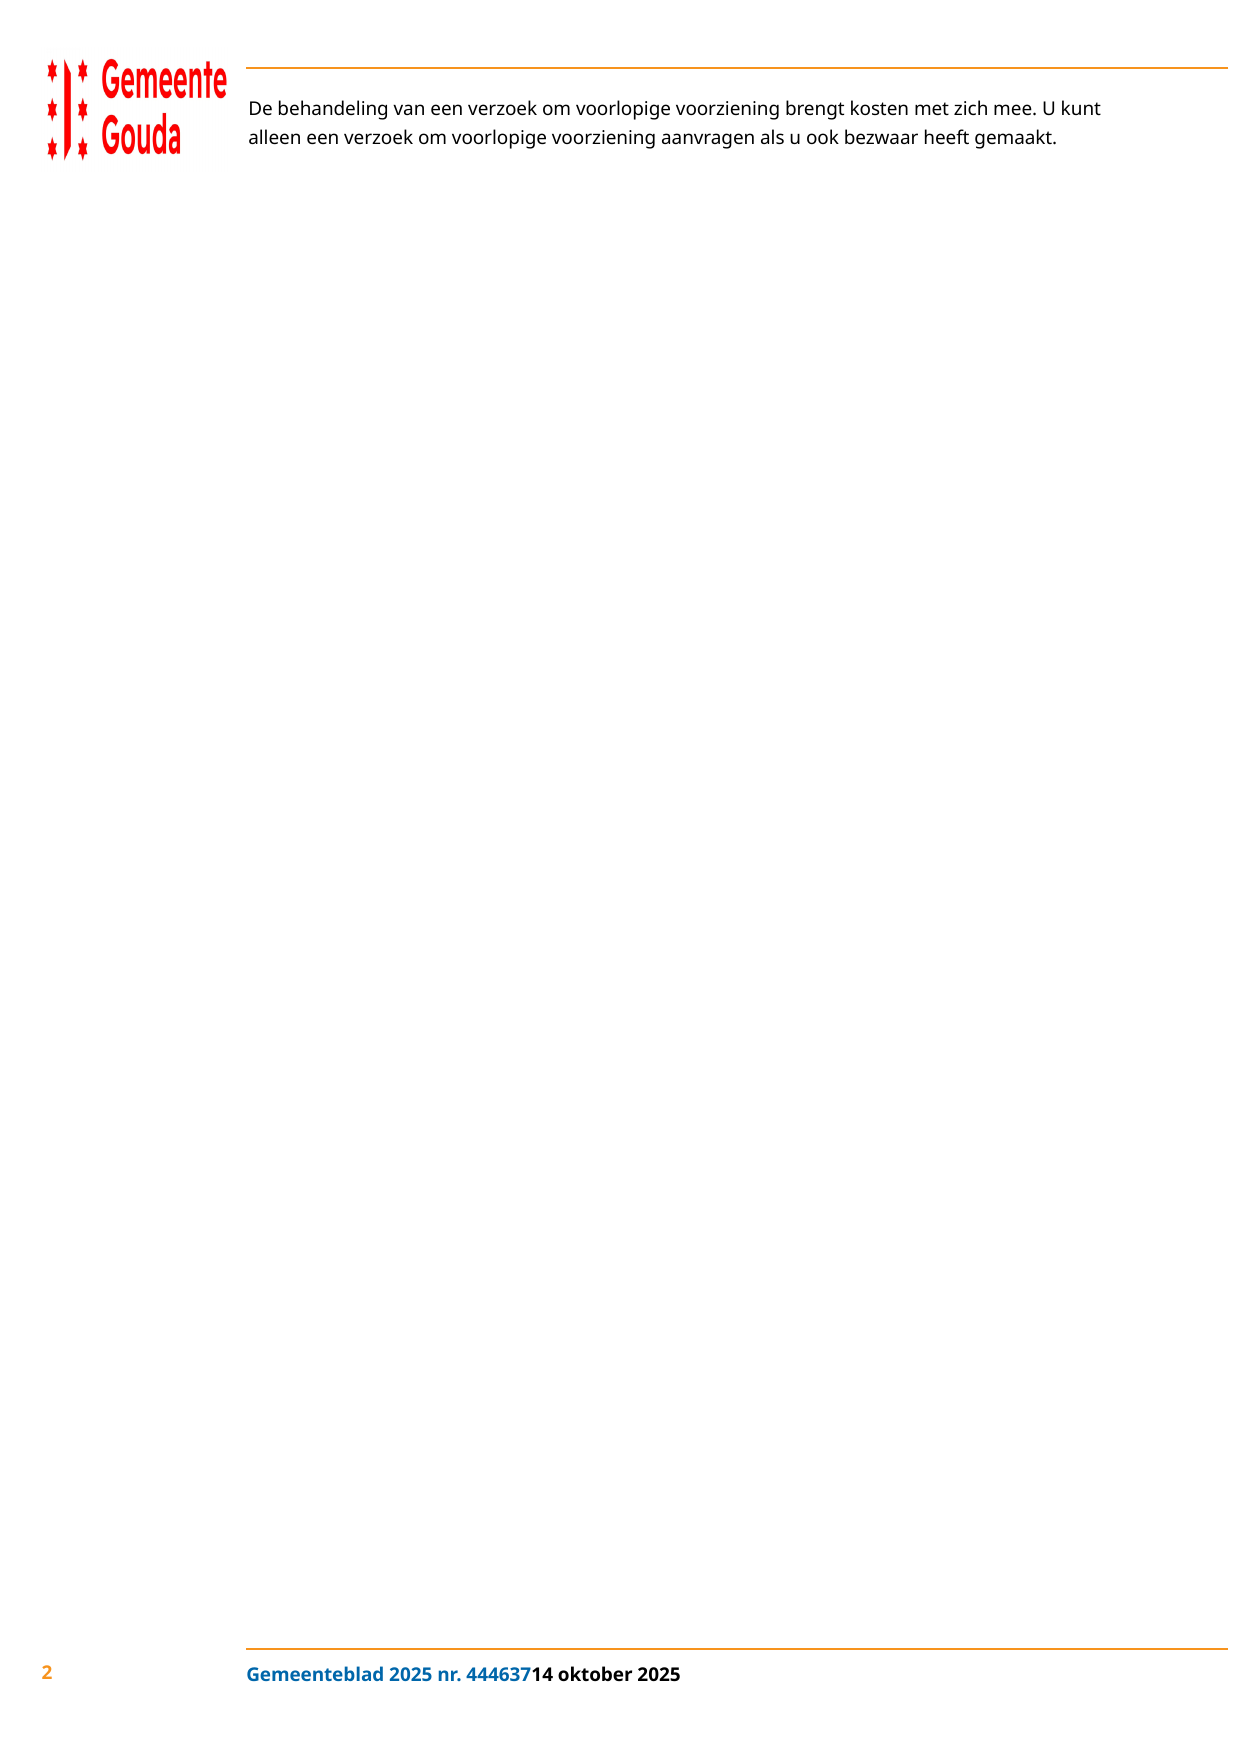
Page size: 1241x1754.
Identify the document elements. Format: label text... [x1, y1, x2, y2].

text De behandeling van een verzoek om voorlopige voorziening brengt kosten met zich mee. U kunt alleen een verzoek om voorlopige voorziening aanvragen als u ook bezwaar heeft gemaakt. [248, 95, 1152, 150]
picture [41, 47, 231, 172]
